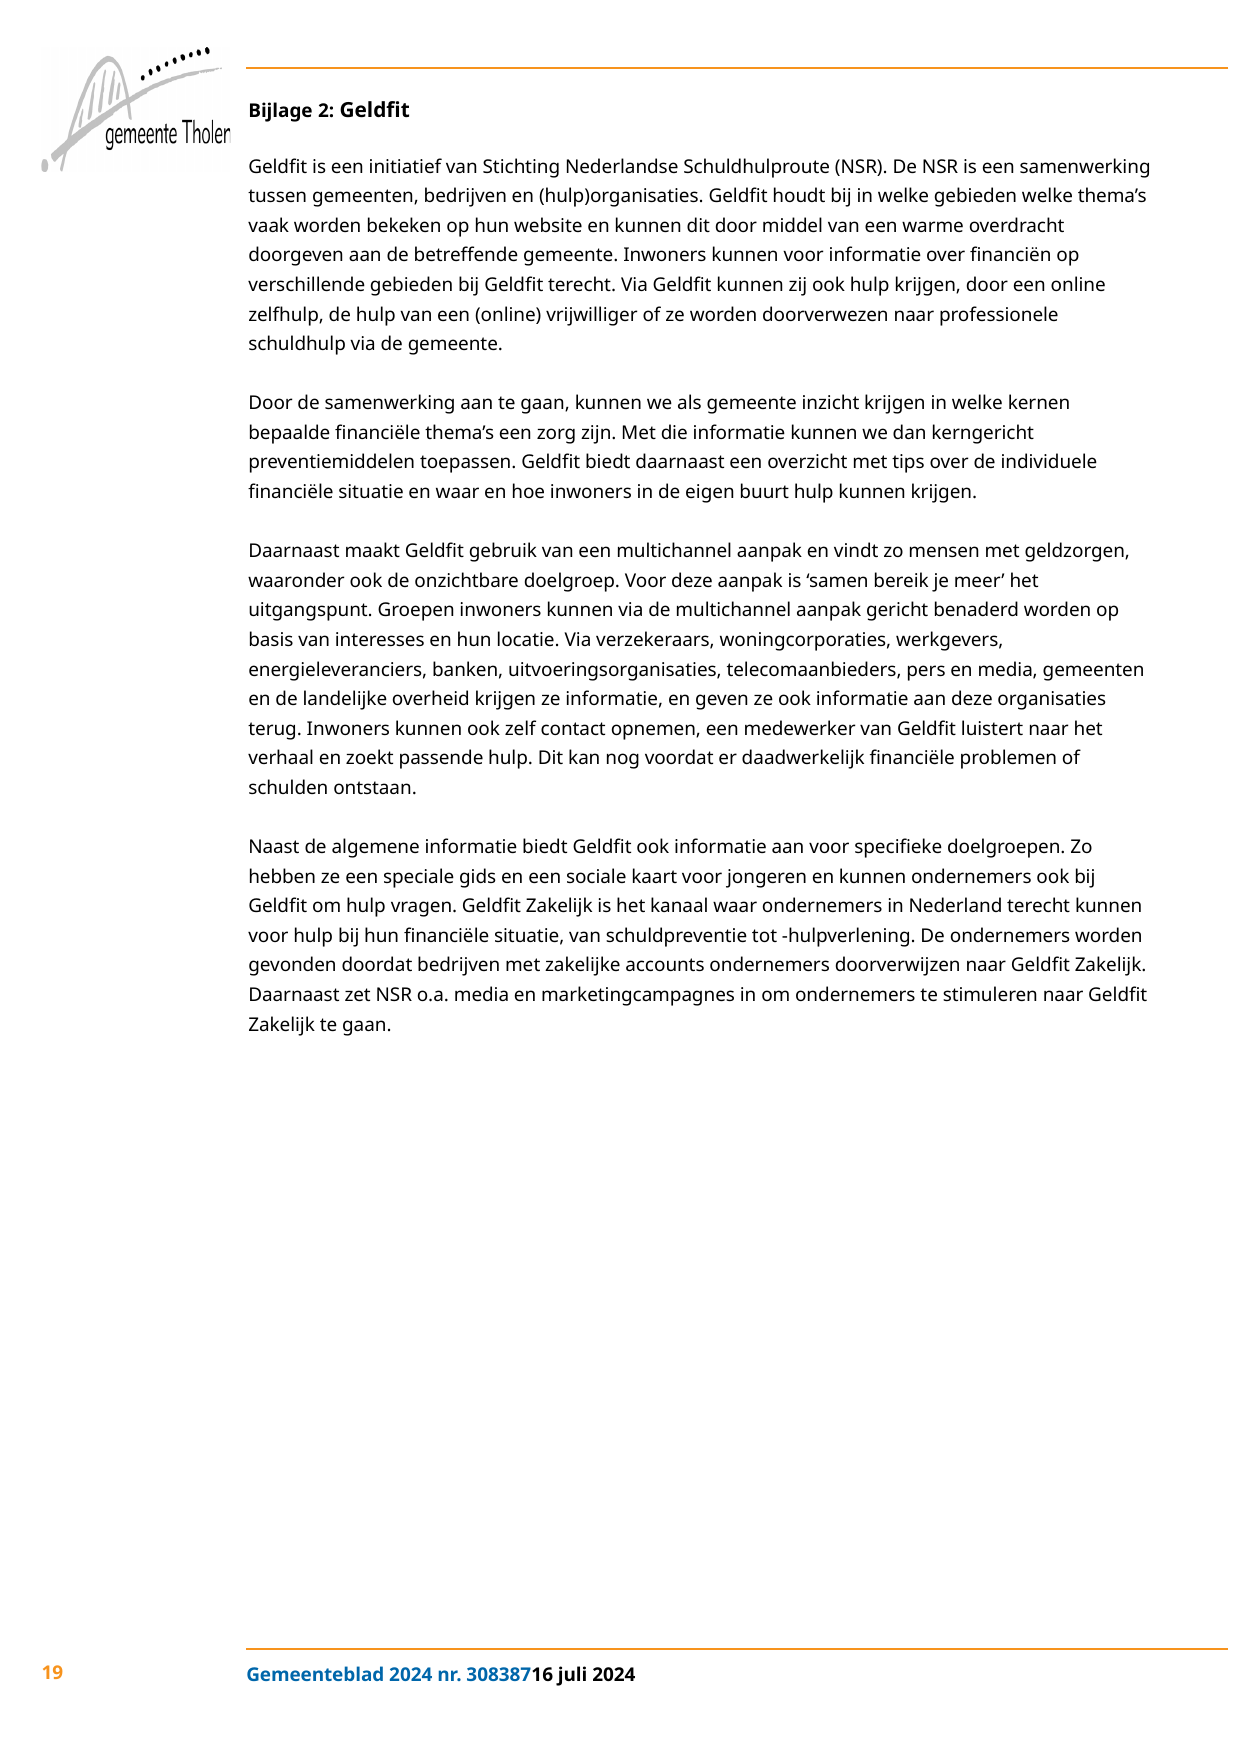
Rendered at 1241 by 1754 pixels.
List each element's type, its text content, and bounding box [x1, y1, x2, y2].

picture [41, 47, 231, 172]
text Door de samenwerking aan te gaan, kunnen we als gemeente inzicht krijgen in welke kernen bepaalde financiële thema’s een zorg zijn. Met die informatie kunnen we dan kerngericht preventiemiddelen toepassen. Geldfit biedt daarnaast een overzicht met tips over de individuele financiële situatie en waar en hoe inwoners in de eigen buurt hulp kunnen krijgen. [248, 389, 1152, 504]
text Geldfit is een initiatief van Stichting Nederlandse Schuldhulproute (NSR). De NSR is een samenwerking tussen gemeenten, bedrijven en (hulp)organisaties. Geldfit houdt bij in welke gebieden welke thema’s vaak worden bekeken op hun website en kunnen dit door middel van een warme overdracht doorgeven aan de betreffende gemeente. Inwoners kunnen voor informatie over financiën op verschillende gebieden bij Geldfit terecht. Via Geldfit kunnen zij ook hulp krijgen, door een online zelfhulp, de hulp van een (online) vrijwilliger of ze worden doorverwezen naar professionele schuldhulp via de gemeente. [248, 153, 1152, 356]
text Daarnaast maakt Geldfit gebruik van een multichannel aanpak en vindt zo mensen met geldzorgen, waaronder ook de onzichtbare doelgroep. Voor deze aanpak is ‘samen bereik je meer’ het uitgangspunt. Groepen inwoners kunnen via de multichannel aanpak gericht benaderd worden op basis van interesses en hun locatie. Via verzekeraars, woningcorporaties, werkgevers, energieleveranciers, banken, uitvoeringsorganisaties, telecomaanbieders, pers en media, gemeenten en de landelijke overheid krijgen ze informatie, en geven ze ook informatie aan deze organisaties terug. Inwoners kunnen ook zelf contact opnemen, een medewerker van Geldfit luistert naar het verhaal en zoekt passende hulp. Dit kan nog voordat er daadwerkelijk financiële problemen of schulden ontstaan. [248, 537, 1152, 800]
text Bijlage 2: Geldfit [248, 95, 1152, 123]
text Naast de algemene informatie biedt Geldfit ook informatie aan voor specifieke doelgroepen. Zo hebben ze een speciale gids en een sociale kaart voor jongeren en kunnen ondernemers ook bij Geldfit om hulp vragen. Geldfit Zakelijk is het kanaal waar ondernemers in Nederland terecht kunnen voor hulp bij hun financiële situatie, van schuldpreventie tot -hulpverlening. De ondernemers worden gevonden doordat bedrijven met zakelijke accounts ondernemers doorverwijzen naar Geldfit Zakelijk. Daarnaast zet NSR o.a. media en marketingcampagnes in om ondernemers te stimuleren naar Geldfit Zakelijk te gaan. [248, 833, 1152, 1037]
